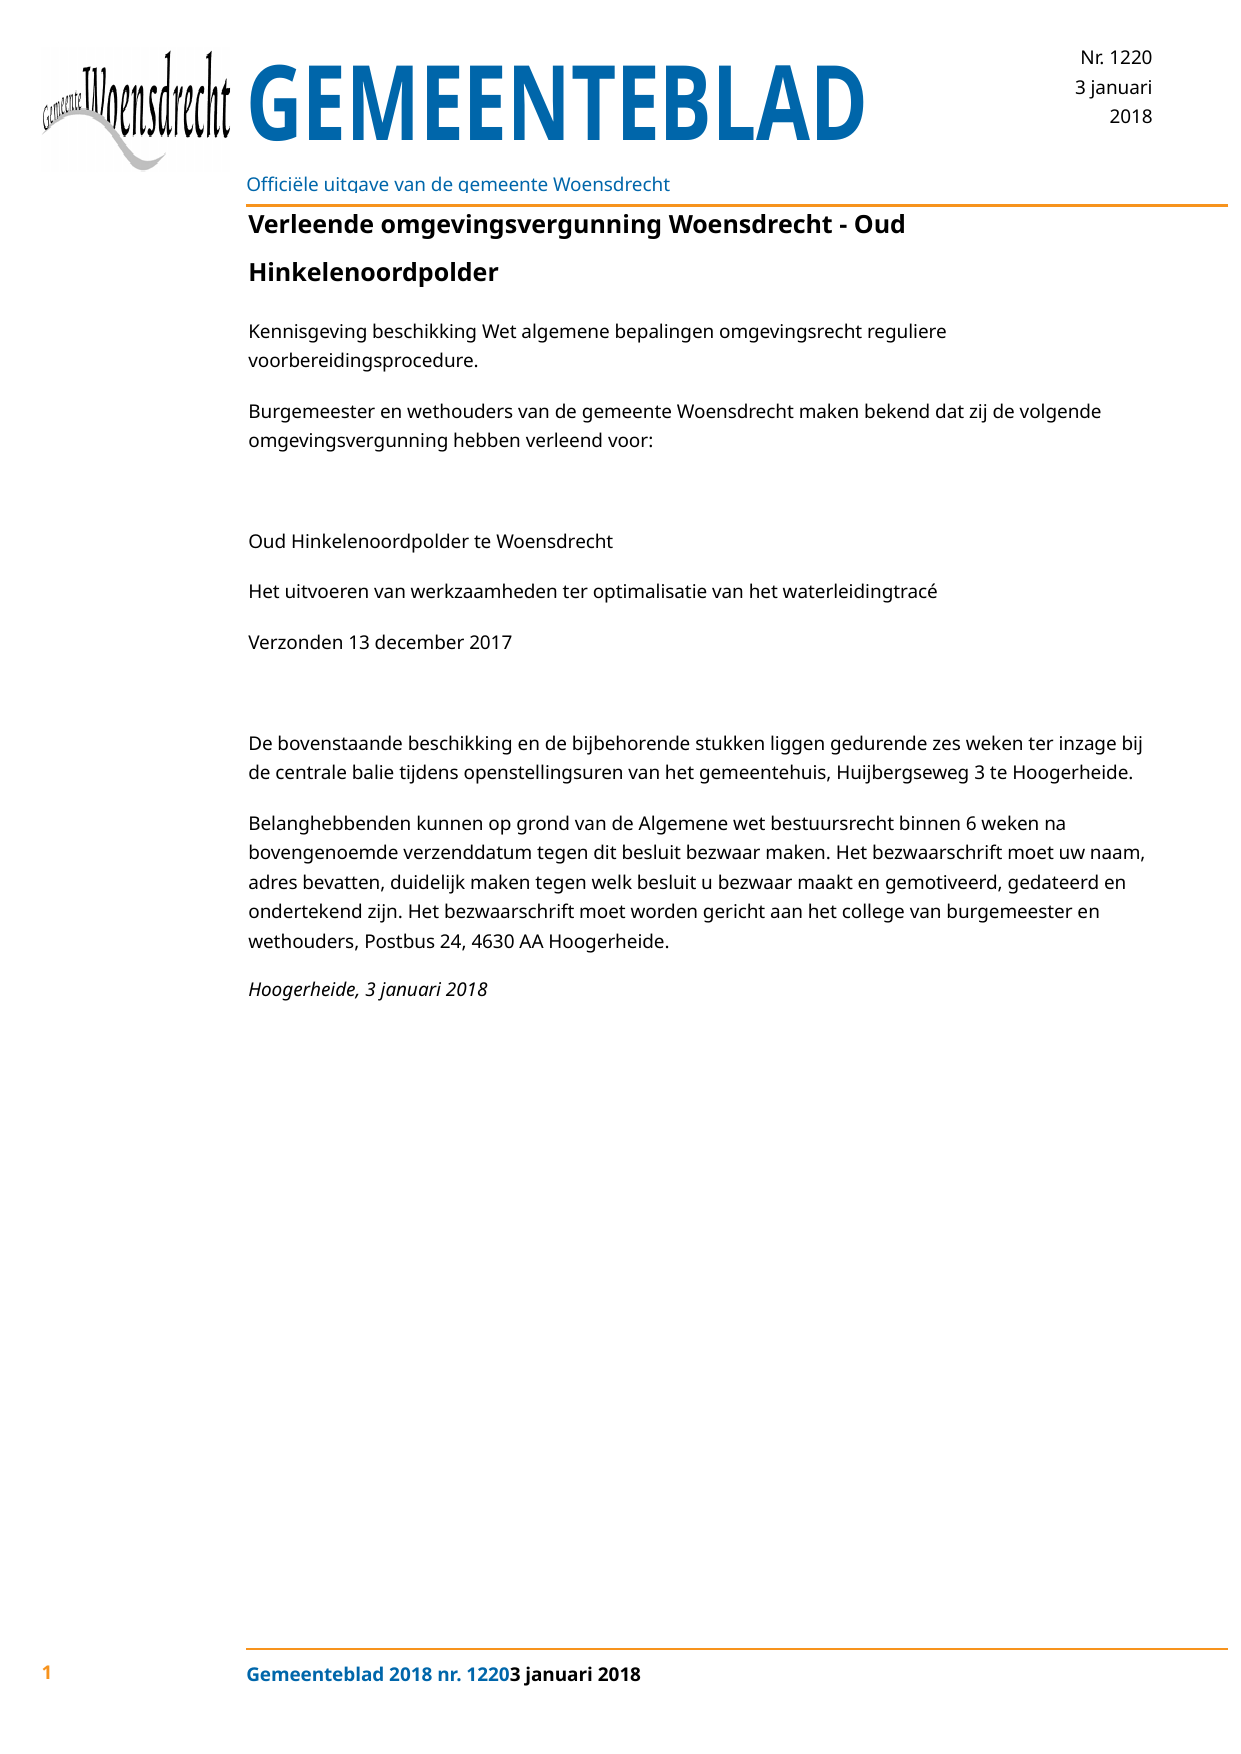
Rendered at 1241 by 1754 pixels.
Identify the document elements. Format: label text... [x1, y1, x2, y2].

text Het uitvoeren van werkzaamheden ter optimalisatie van het waterleidingtracé [248, 579, 1152, 604]
text Verleende omgevingsvergunning Woensdrecht - Oud Hinkelenoordpolder [248, 207, 1152, 288]
text Hoogerheide, 3 januari 2018 [248, 976, 1152, 1002]
picture [41, 47, 231, 172]
text Verzonden 13 december 2017 [248, 629, 1152, 655]
text Burgemeester en wethouders van de gemeente Woensdrecht maken bekend dat zij de volgende omgevingsvergunning hebben verleend voor: [248, 398, 1152, 453]
text Kennisgeving beschikking Wet algemene bepalingen omgevingsrecht reguliere voorbereidingsprocedure. [248, 318, 1152, 373]
text Belanghebbenden kunnen op grond van de Algemene wet bestuursrecht binnen 6 weken na bovengenoemde verzenddatum tegen dit besluit bezwaar maken. Het bezwaarschrift moet uw naam, adres bevatten, duidelijk maken tegen welk besluit u bezwaar maakt en gemotiveerd, gedateerd en ondertekend zijn. Het bezwaarschrift moet worden gericht aan het college van burgemeester en wethouders, Postbus 24, 4630 AA Hoogerheide. [248, 810, 1152, 954]
text De bovenstaande beschikking en de bijbehorende stukken liggen gedurende zes weken ter inzage bij de centrale balie tijdens openstellingsuren van het gemeentehuis, Huijbergseweg 3 te Hoogerheide. [248, 730, 1152, 785]
text Oud Hinkelenoordpolder te Woensdrecht [248, 528, 1152, 554]
